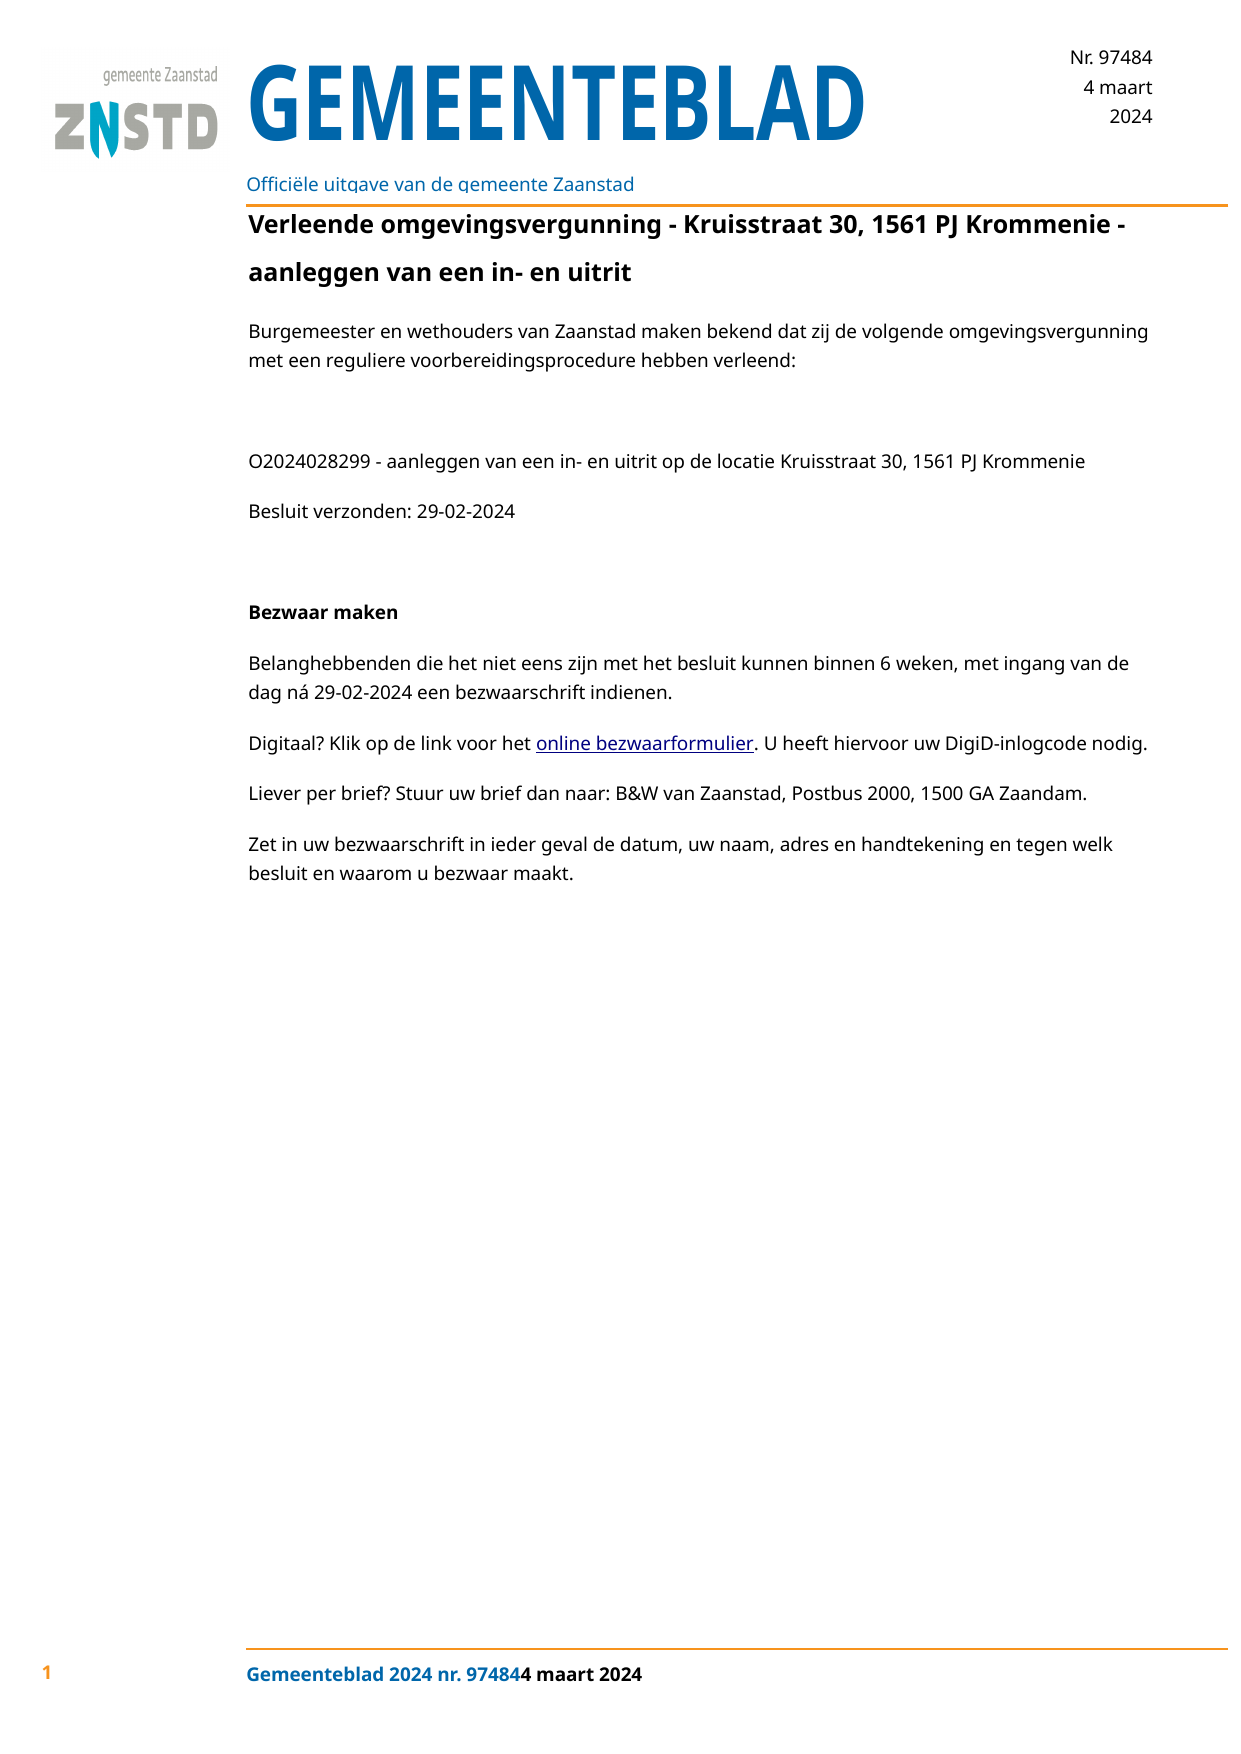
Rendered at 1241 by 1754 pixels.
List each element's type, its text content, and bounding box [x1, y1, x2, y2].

text Burgemeester en wethouders van Zaanstad maken bekend dat zij de volgende omgevingsvergunning met een reguliere voorbereidingsprocedure hebben verleend: [248, 318, 1152, 373]
text Digitaal? Klik op de link voor het online bezwaarformulier. U heeft hiervoor uw DigiD-inlogcode nodig. [248, 730, 1152, 756]
text Zet in uw bezwaarschrift in ieder geval de datum, uw naam, adres en handtekening en tegen welk besluit en waarom u bezwaar maakt. [248, 831, 1152, 886]
text Verleende omgevingsvergunning - Kruisstraat 30, 1561 PJ Krommenie - aanleggen van een in- en uitrit [248, 207, 1152, 288]
text O2024028299 - aanleggen van een in- en uitrit op de locatie Kruisstraat 30, 1561 PJ Krommenie [248, 448, 1152, 474]
text Besluit verzonden: 29-02-2024 [248, 499, 1152, 524]
picture [41, 47, 231, 172]
text Liever per brief? Stuur uw brief dan naar: B&W van Zaanstad, Postbus 2000, 1500 GA Zaandam. [248, 780, 1152, 806]
text Bezwaar maken [248, 599, 1152, 625]
text Belanghebbenden die het niet eens zijn met het besluit kunnen binnen 6 weken, met ingang van de dag ná 29-02-2024 een bezwaarschrift indienen. [248, 650, 1152, 705]
